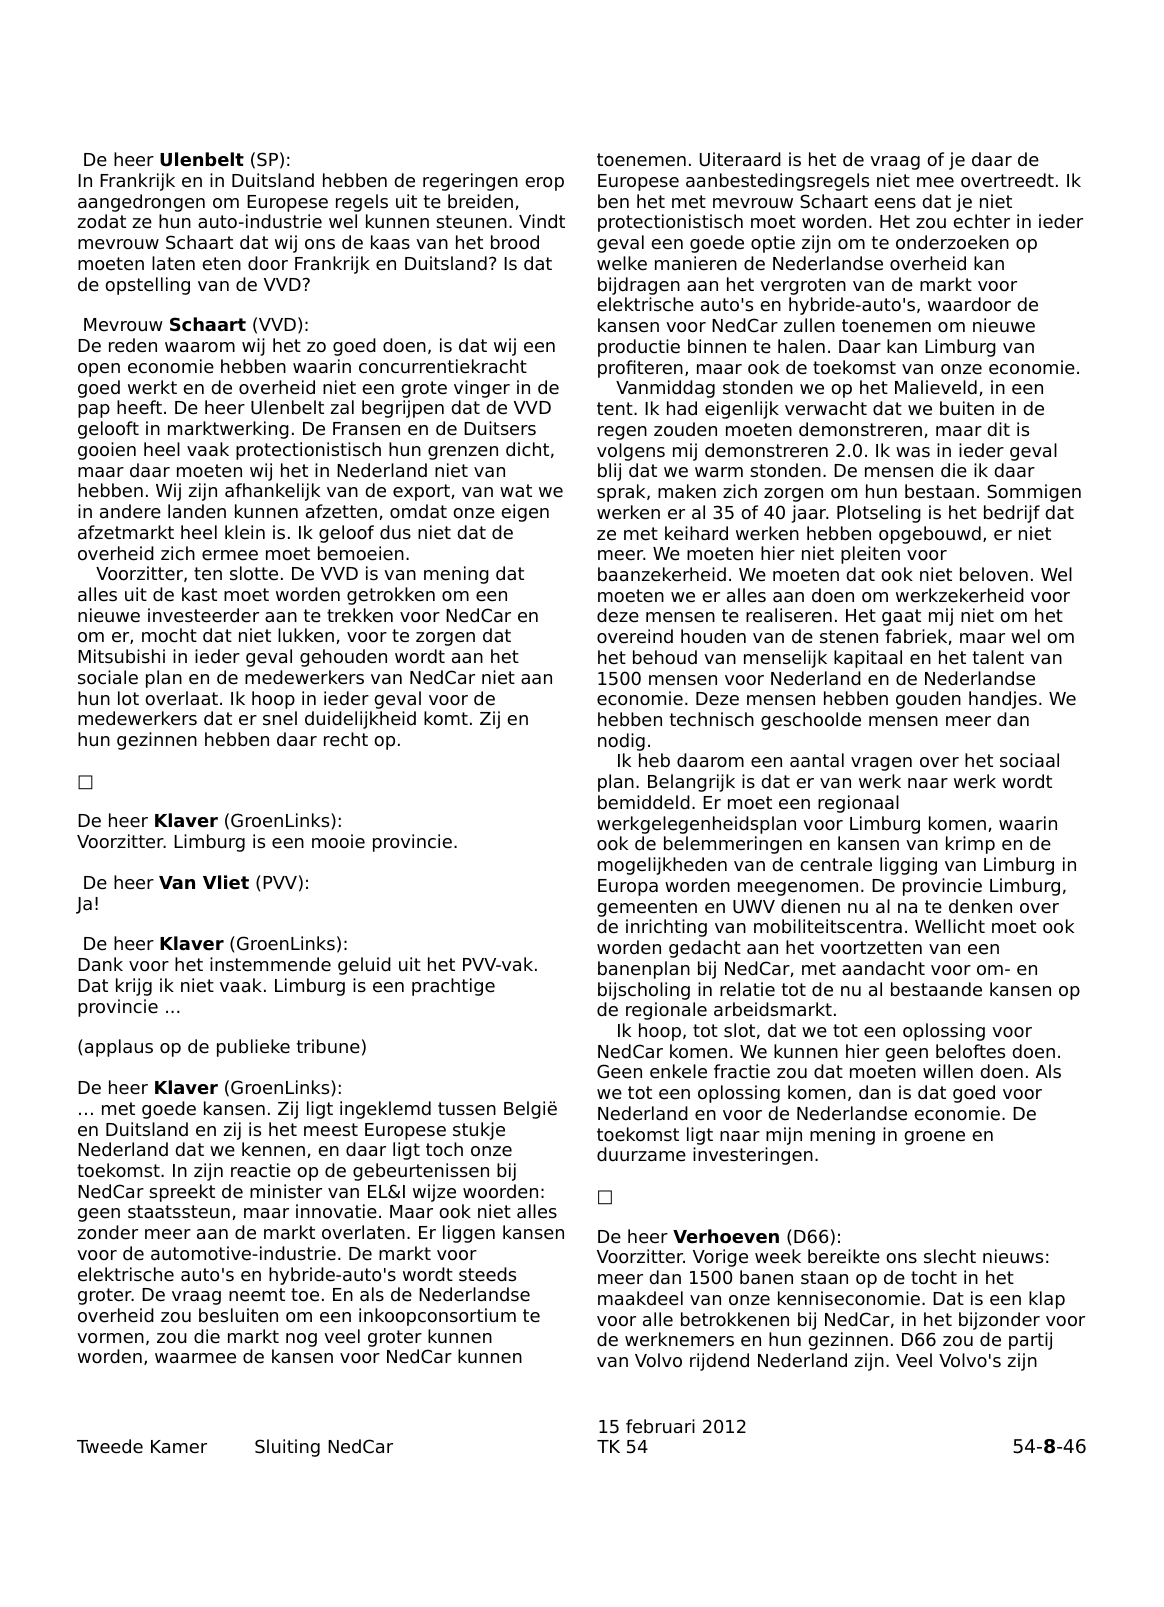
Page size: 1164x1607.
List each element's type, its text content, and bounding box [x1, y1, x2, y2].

text Ja! [77, 893, 567, 914]
text □ [77, 771, 567, 791]
text De reden waarom wij het zo goed doen, is dat wij een open economie hebben waarin concurrentiekracht goed werkt en de overheid niet een grote vinger in de pap heeft. De heer Ulenbelt zal begrijpen dat de VVD gelooft in marktwerking. De Fransen en de Duitsers gooien heel vaak protectionistisch hun grenzen dicht, maar daar moeten wij het in Nederland niet van hebben. Wij zijn afhankelijk van de export, van wat we in andere landen kunnen afzetten, omdat onze eigen afzetmarkt heel klein is. Ik geloof dus niet dat de overheid zich ermee moet bemoeien. [77, 336, 567, 564]
text De heer Ulenbelt (SP): [77, 150, 567, 171]
text De heer Van Vliet (PVV): [77, 873, 567, 893]
text Ik hoop, tot slot, dat we tot een oplossing voor NedCar komen. We kunnen hier geen beloftes doen. Geen enkele fractie zou dat moeten willen doen. Als we tot een oplossing komen, dan is dat goed voor Nederland en voor de Nederlandse economie. De toekomst ligt naar mijn mening in groene en duurzame investeringen. [596, 1021, 1087, 1166]
text Vanmiddag stonden we op het Malieveld, in een tent. Ik had eigenlijk verwacht dat we buiten in de regen zouden moeten demonstreren, maar dit is volgens mij demonstreren 2.0. Ik was in ieder geval blij dat we warm stonden. De mensen die ik daar sprak, maken zich zorgen om hun bestaan. Sommigen werken er al 35 of 40 jaar. Plotseling is het bedrijf dat ze met keihard werken hebben opgebouwd, er niet meer. We moeten hier niet pleiten voor baanzekerheid. We moeten dat ook niet beloven. Wel moeten we er alles aan doen om werkzekerheid voor deze mensen te realiseren. Het gaat mij niet om het overeind houden van de stenen fabriek, maar wel om het behoud van menselijk kapitaal en het talent van 1500 mensen voor Nederland en de Nederlandse economie. Deze mensen hebben gouden handjes. We hebben technisch geschoolde mensen meer dan nodig. [596, 378, 1087, 751]
text De heer Verhoeven (D66): [596, 1227, 1087, 1247]
text Voorzitter. Limburg is een mooie provincie. [77, 832, 567, 853]
text De heer Klaver (GroenLinks): [77, 934, 567, 955]
text De heer Klaver (GroenLinks): [77, 1078, 567, 1099]
text Ik heb daarom een aantal vragen over het sociaal plan. Belangrijk is dat er van werk naar werk wordt bemiddeld. Er moet een regionaal werkgelegenheidsplan voor Limburg komen, waarin ook de belemmeringen en kansen van krimp en de mogelijkheden van de centrale ligging van Limburg in Europa worden meegenomen. De provincie Limburg, gemeenten en UWV dienen nu al na te denken over de inrichting van mobiliteitscentra. Wellicht moet ook worden gedacht aan het voortzetten van een banenplan bij NedCar, met aandacht voor om- en bijscholing in relatie tot de nu al bestaande kansen op de regionale arbeidsmarkt. [596, 751, 1087, 1021]
text In Frankrijk en in Duitsland hebben de regeringen erop aangedrongen om Europese regels uit te breiden, zodat ze hun auto-industrie wel kunnen steunen. Vindt mevrouw Schaart dat wij ons de kaas van het brood moeten laten eten door Frankrijk en Duitsland? Is dat de opstelling van de VVD? [77, 171, 567, 295]
text … met goede kansen. Zij ligt ingeklemd tussen België en Duitsland en zij is het meest Europese stukje Nederland dat we kennen, en daar ligt toch onze toekomst. In zijn reactie op de gebeurtenissen bij NedCar spreekt de minister van EL&I wijze woorden: geen staatssteun, maar innovatie. Maar ook niet alles zonder meer aan de markt overlaten. Er liggen kansen voor de automotive-industrie. De markt voor elektrische auto's en hybride-auto's wordt steeds groter. De vraag neemt toe. En als de Nederlandse overheid zou besluiten om een inkoopconsortium te vormen, zou die markt nog veel groter kunnen worden, waarmee de kansen voor NedCar kunnen [77, 1099, 567, 1368]
text (applaus op de publieke tribune) [77, 1037, 567, 1058]
text □ [596, 1186, 1087, 1207]
text De heer Klaver (GroenLinks): [77, 811, 567, 832]
text Voorzitter, ten slotte. De VVD is van mening dat alles uit de kast moet worden getrokken om een nieuwe investeerder aan te trekken voor NedCar en om er, mocht dat niet lukken, voor te zorgen dat Mitsubishi in ieder geval gehouden wordt aan het sociale plan en de medewerkers van NedCar niet aan hun lot overlaat. Ik hoop in ieder geval voor de medewerkers dat er snel duidelijkheid komt. Zij en hun gezinnen hebben daar recht op. [77, 564, 567, 751]
text Dank voor het instemmende geluid uit het PVV-vak. Dat krijg ik niet vaak. Limburg is een prachtige provincie ... [77, 955, 567, 1017]
text Voorzitter. Vorige week bereikte ons slecht nieuws: meer dan 1500 banen staan op de tocht in het maakdeel van onze kenniseconomie. Dat is een klap voor alle betrokkenen bij NedCar, in het bijzonder voor de werknemers en hun gezinnen. D66 zou de partij van Volvo rijdend Nederland zijn. Veel Volvo's zijn [596, 1247, 1087, 1372]
text Mevrouw Schaart (VVD): [77, 315, 567, 336]
text toenemen. Uiteraard is het de vraag of je daar de Europese aanbestedingsregels niet mee overtreedt. Ik ben het met mevrouw Schaart eens dat je niet protectionistisch moet worden. Het zou echter in ieder geval een goede optie zijn om te onderzoeken op welke manieren de Nederlandse overheid kan bijdragen aan het vergroten van de markt voor elektrische auto's en hybride-auto's, waardoor de kansen voor NedCar zullen toenemen om nieuwe productie binnen te halen. Daar kan Limburg van profiteren, maar ook de toekomst van onze economie. [596, 150, 1087, 378]
